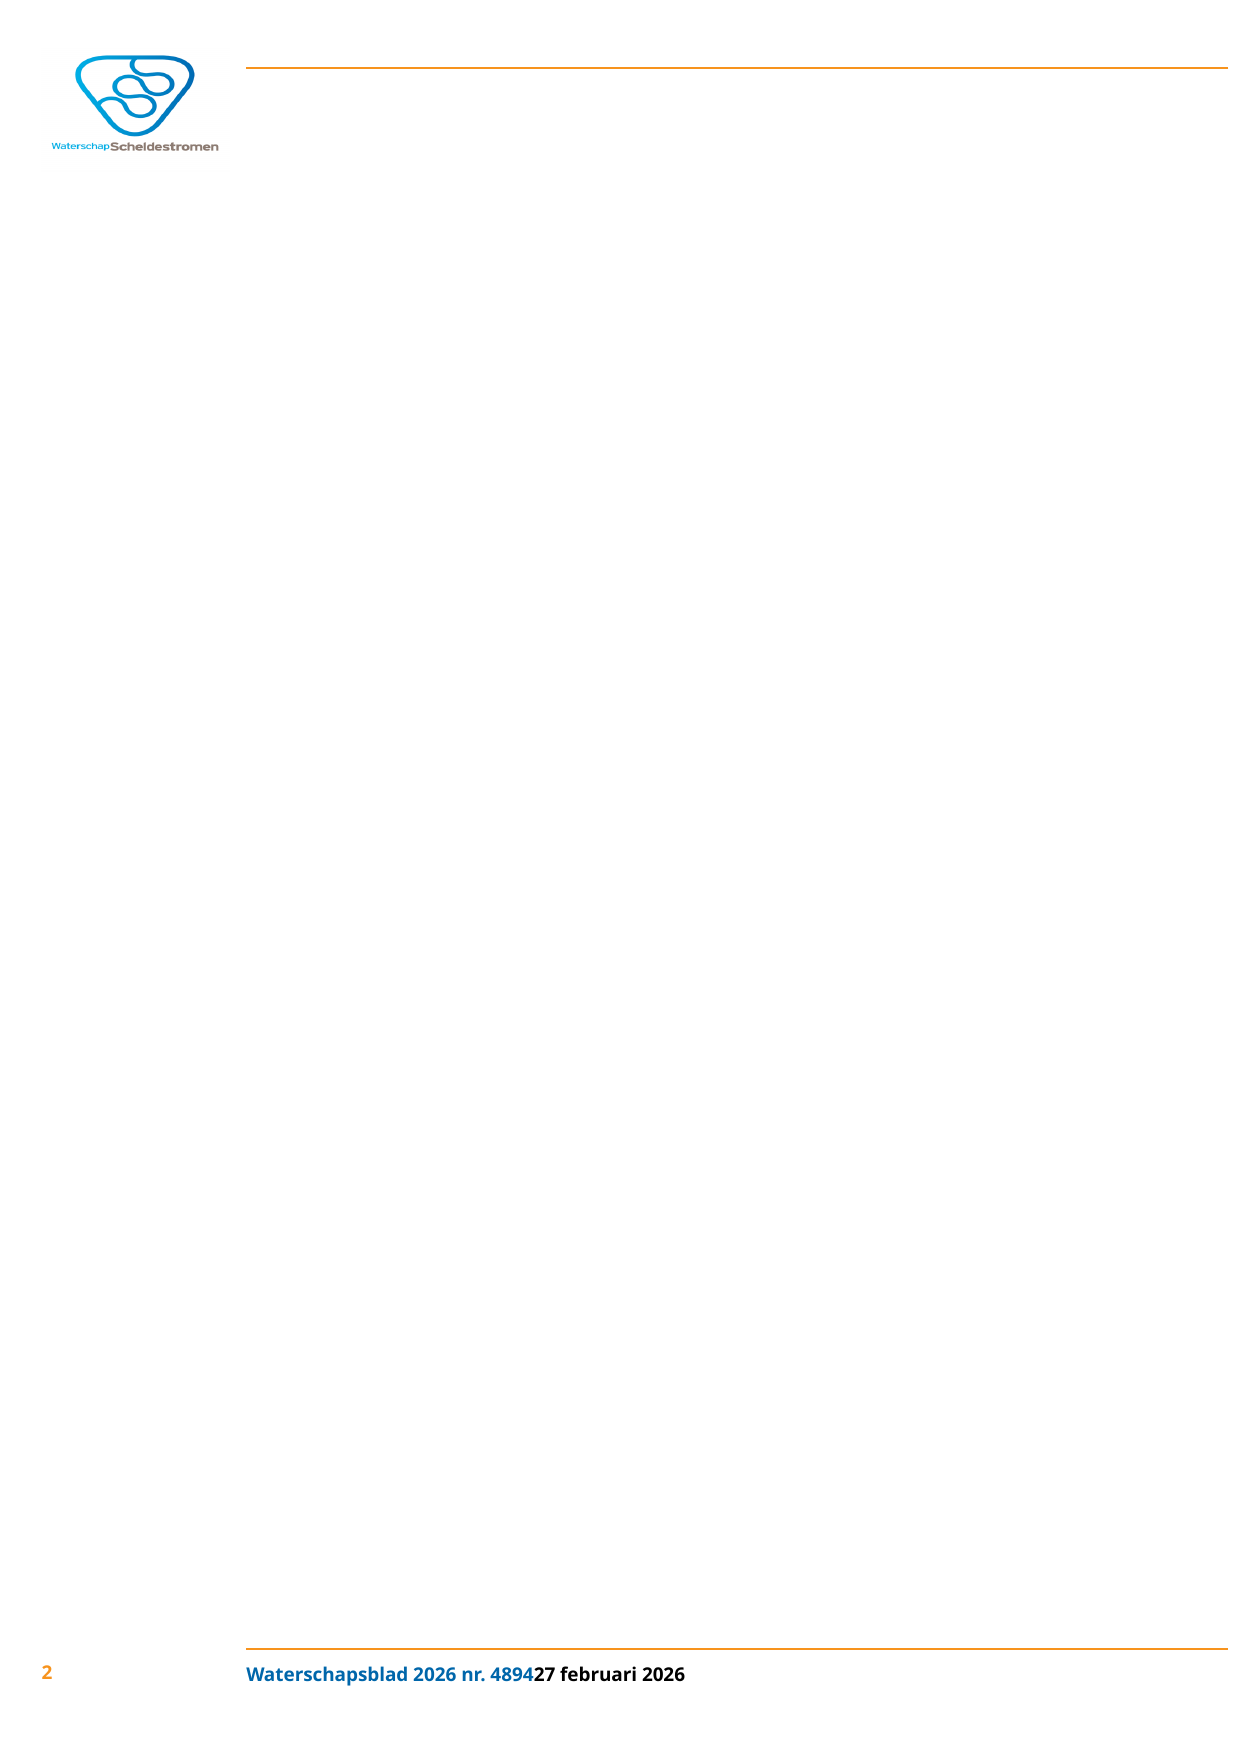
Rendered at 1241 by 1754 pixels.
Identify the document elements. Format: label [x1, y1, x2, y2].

picture [41, 47, 231, 172]
